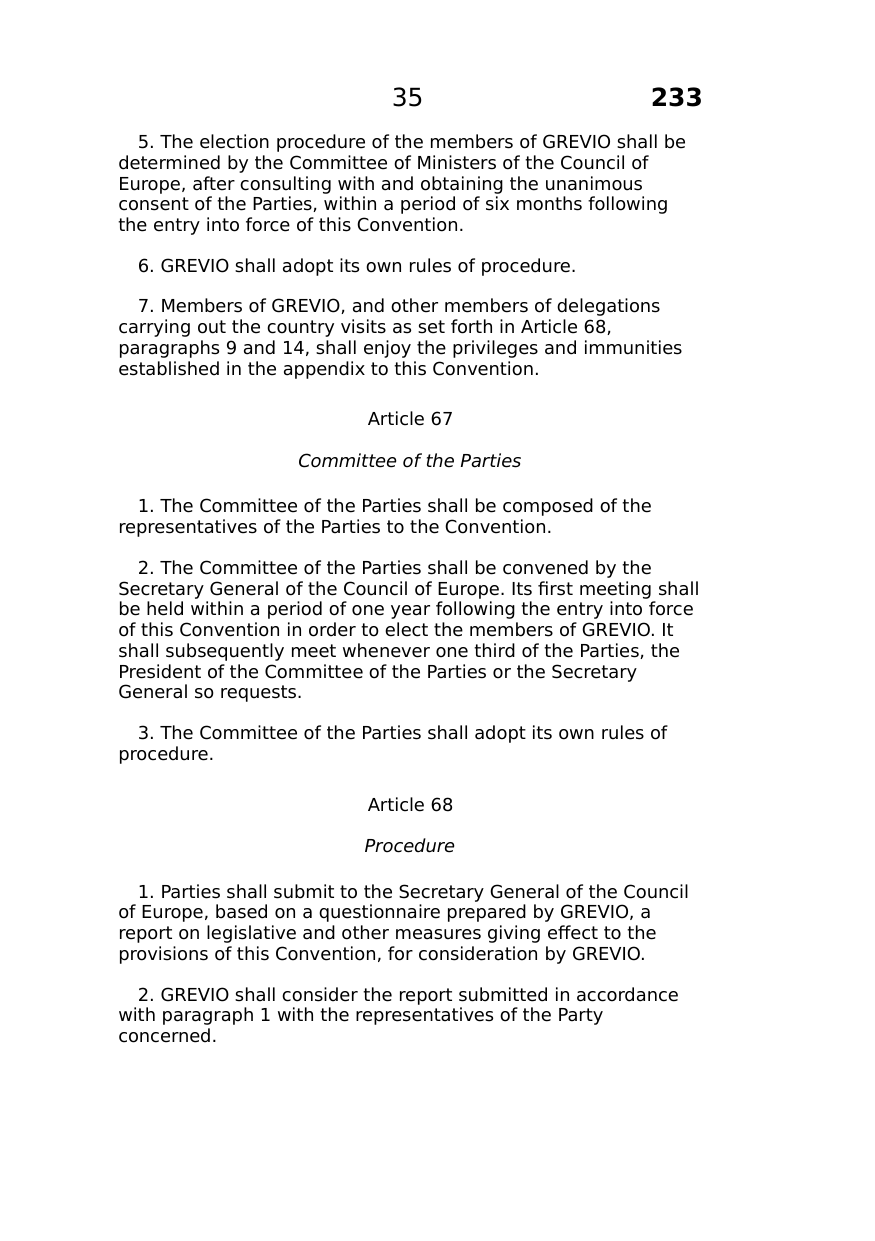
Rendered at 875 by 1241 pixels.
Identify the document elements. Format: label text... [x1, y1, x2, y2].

text 1. Parties shall submit to the Secretary General of the Council of Europe, based on a questionnaire prepared by GREVIO, a report on legislative and other measures giving effect to the provisions of this Convention, for consideration by GREVIO. [118, 882, 703, 964]
text 3. The Committee of the Parties shall adopt its own rules of procedure. [118, 723, 703, 764]
subtitle Article 68 Procedure [118, 794, 703, 857]
text 5. The election procedure of the members of GREVIO shall be determined by the Committee of Ministers of the Council of Europe, after consulting with and obtaining the unanimous consent of the Parties, within a period of six months following the entry into force of this Convention. [118, 132, 703, 236]
text 2. GREVIO shall consider the report submitted in accordance with paragraph 1 with the representatives of the Party concerned. [118, 984, 703, 1047]
text 6. GREVIO shall adopt its own rules of procedure. [118, 256, 703, 276]
subtitle Article 67 Committee of the Parties [118, 409, 703, 471]
text 2. The Committee of the Parties shall be convened by the Secretary General of the Council of Europe. Its first meeting shall be held within a period of one year following the entry into force of this Convention in order to elect the members of GREVIO. It shall subsequently meet whenever one third of the Parties, the President of the Committee of the Parties or the Secretary General so requests. [118, 558, 703, 703]
text 1. The Committee of the Parties shall be composed of the representatives of the Parties to the Convention. [118, 496, 703, 538]
text 7. Members of GREVIO, and other members of delegations carrying out the country visits as set forth in Article 68, paragraphs 9 and 14, shall enjoy the privileges and immunities established in the appendix to this Convention. [118, 296, 703, 379]
